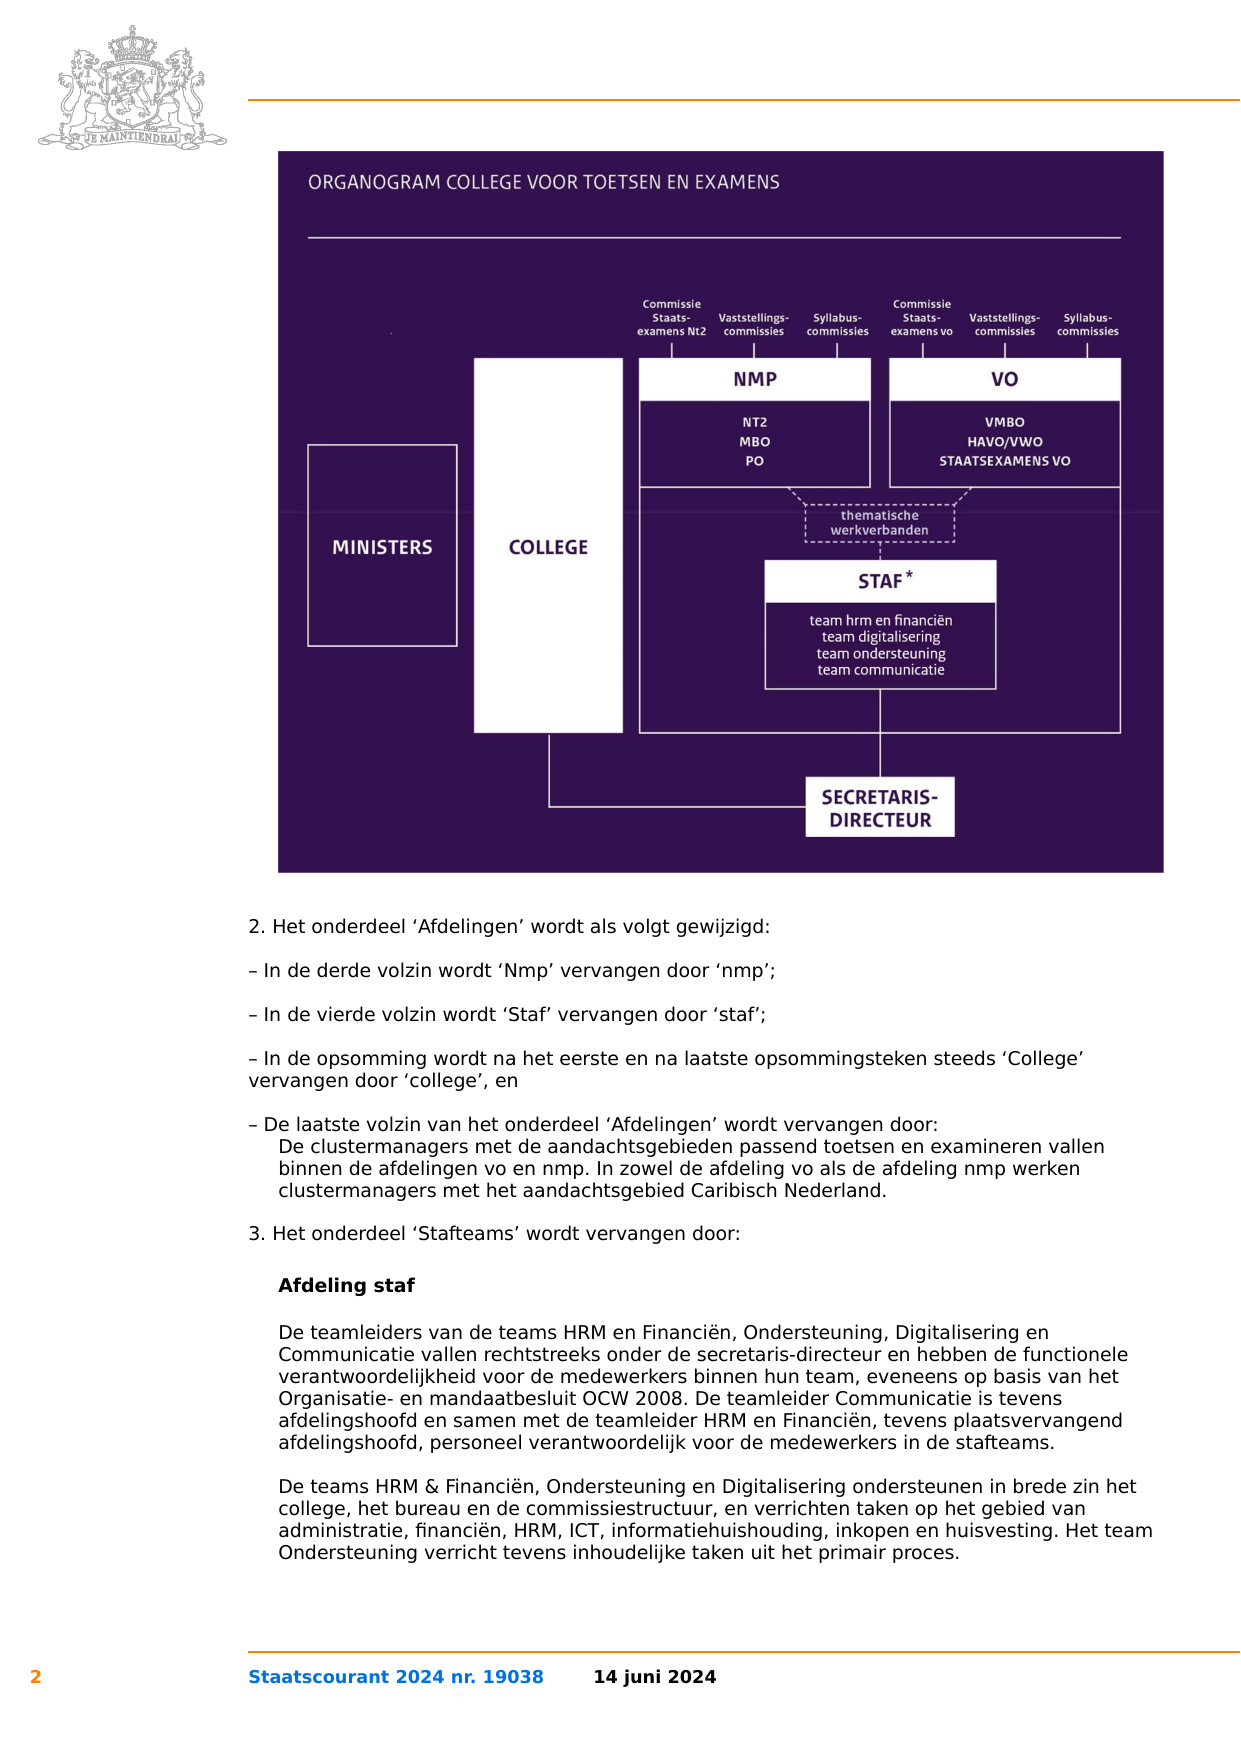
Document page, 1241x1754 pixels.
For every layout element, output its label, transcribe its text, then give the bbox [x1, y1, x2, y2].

text – In de derde volzin wordt ‘Nmp’ vervangen door ‘nmp’; [248, 960, 1163, 982]
text De clustermanagers met de aandachtsgebieden passend toetsen en examineren vallen binnen de afdelingen vo en nmp. In zowel de afdeling vo als de afdeling nmp werken clustermanagers met het aandachtsgebied Caribisch Nederland. [278, 1136, 1163, 1201]
subtitle Afdeling staf [278, 1275, 1163, 1297]
text – In de vierde volzin wordt ‘Staf’ vervangen door ‘staf’; [248, 1004, 1163, 1026]
text De teams HRM & Financiën, Ondersteuning en Digitalisering ondersteunen in brede zin het college, het bureau en de commissiestructuur, en verrichten taken op het gebied van administratie, financiën, HRM, ICT, informatiehuishouding, inkopen en huisvesting. Het team Ondersteuning verricht tevens inhoudelijke taken uit het primair proces. [278, 1476, 1163, 1564]
text De teamleiders van de teams HRM en Financiën, Ondersteuning, Digitalisering en Communicatie vallen rechtstreeks onder de secretaris-directeur en hebben de functionele verantwoordelijkheid voor de medewerkers binnen hun team, eveneens op basis van het Organisatie- en mandaatbesluit OCW 2008. De teamleider Communicatie is tevens afdelingshoofd en samen met de teamleider HRM en Financiën, tevens plaatsvervangend afdelingshoofd, personeel verantwoordelijk voor de medewerkers in de stafteams. [278, 1322, 1163, 1454]
text 2. Het onderdeel ‘Afdelingen’ wordt als volgt gewijzigd: [248, 916, 1163, 938]
picture [38, 25, 227, 150]
picture [278, 151, 1164, 873]
text – De laatste volzin van het onderdeel ‘Afdelingen’ wordt vervangen door: [248, 1113, 1163, 1136]
text 3. Het onderdeel ‘Stafteams’ wordt vervangen door: [248, 1223, 1163, 1245]
text – In de opsomming wordt na het eerste en na laatste opsommingsteken steeds ‘College’ vervangen door ‘college’, en [248, 1048, 1163, 1092]
